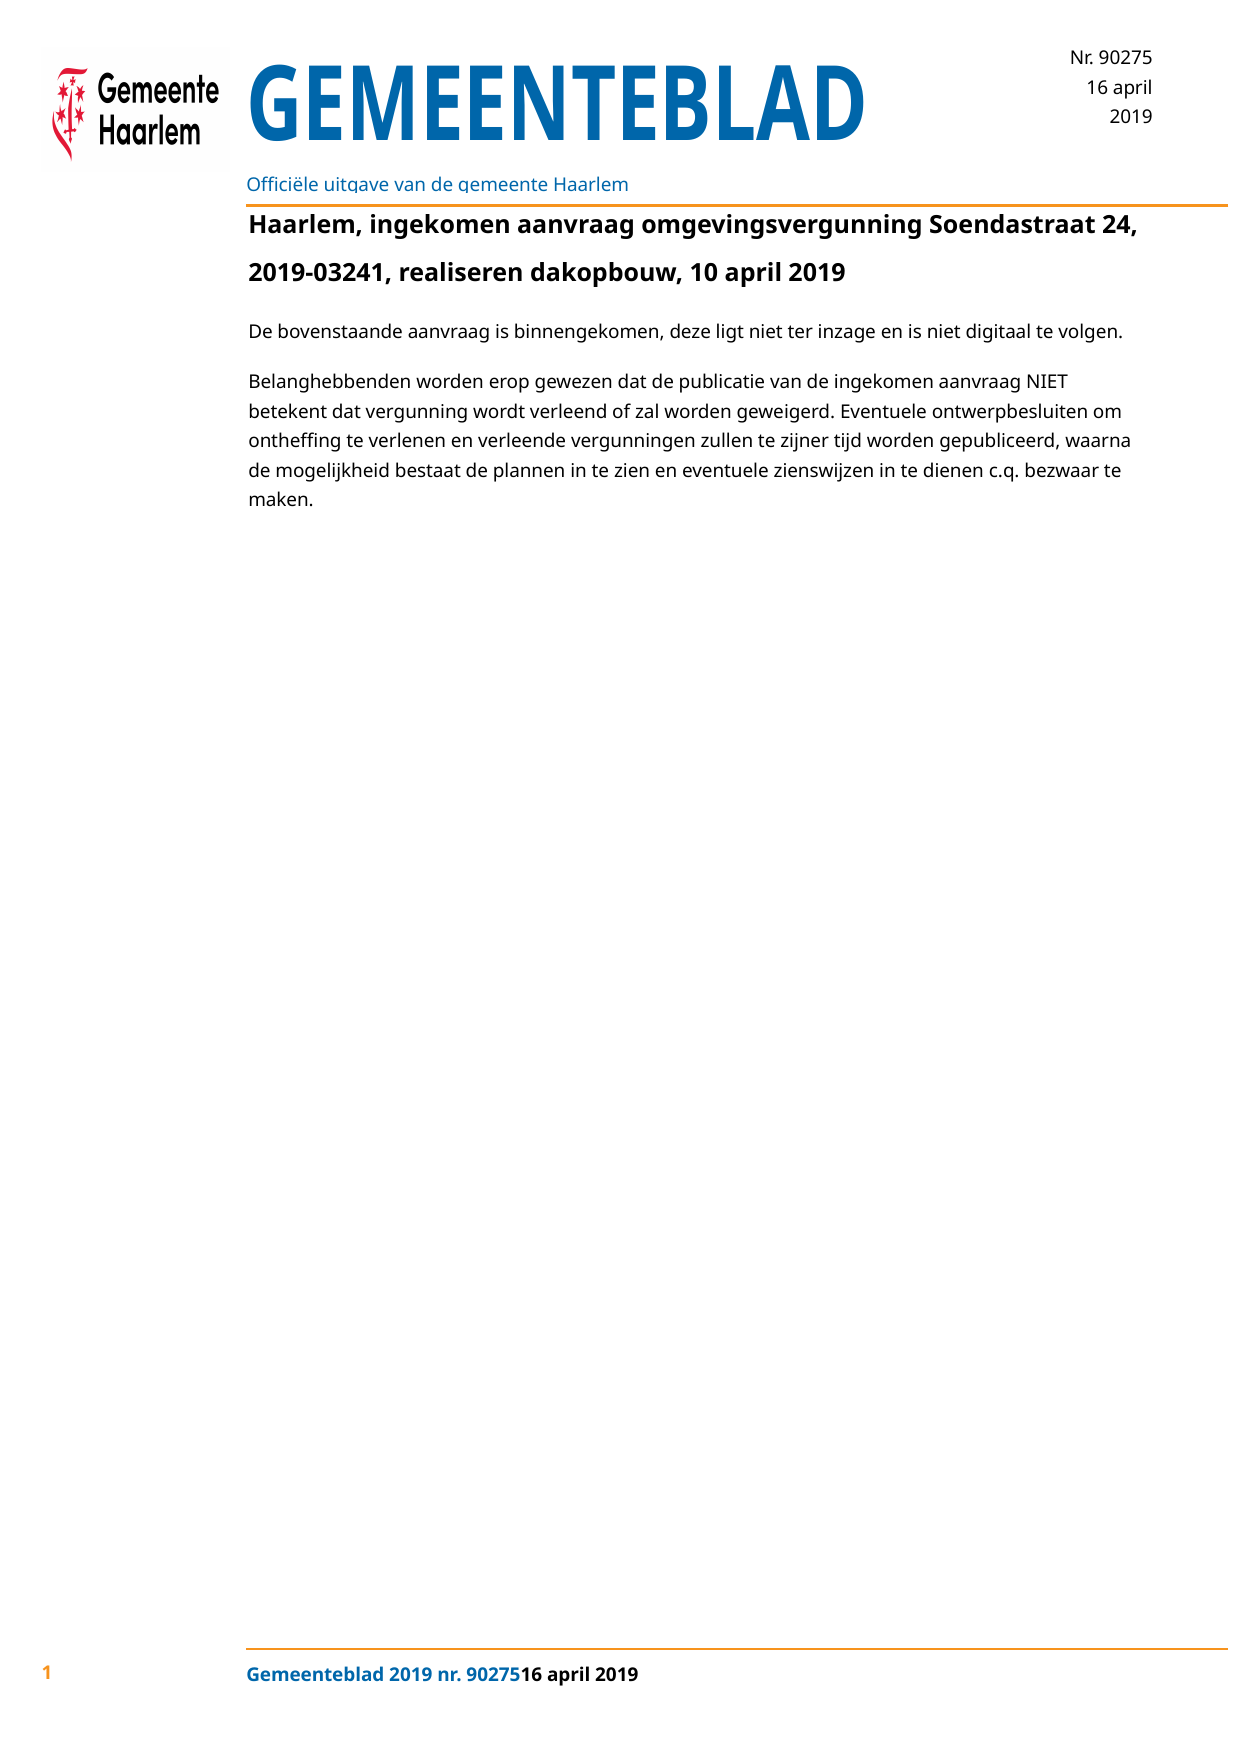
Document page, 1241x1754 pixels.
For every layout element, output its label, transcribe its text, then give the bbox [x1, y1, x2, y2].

picture [41, 47, 231, 172]
text Haarlem, ingekomen aanvraag omgevingsvergunning Soendastraat 24, 2019-03241, realiseren dakopbouw, 10 april 2019 [248, 207, 1152, 288]
text Belanghebbenden worden erop gewezen dat de publicatie van de ingekomen aanvraag NIET betekent dat vergunning wordt verleend of zal worden geweigerd. Eventuele ontwerpbesluiten om ontheffing te verlenen en verleende vergunningen zullen te zijner tijd worden gepubliceerd, waarna de mogelijkheid bestaat de plannen in te zien en eventuele zienswijzen in te dienen c.q. bezwaar te maken. [248, 368, 1152, 512]
text De bovenstaande aanvraag is binnengekomen, deze ligt niet ter inzage en is niet digitaal te volgen. [248, 318, 1152, 344]
